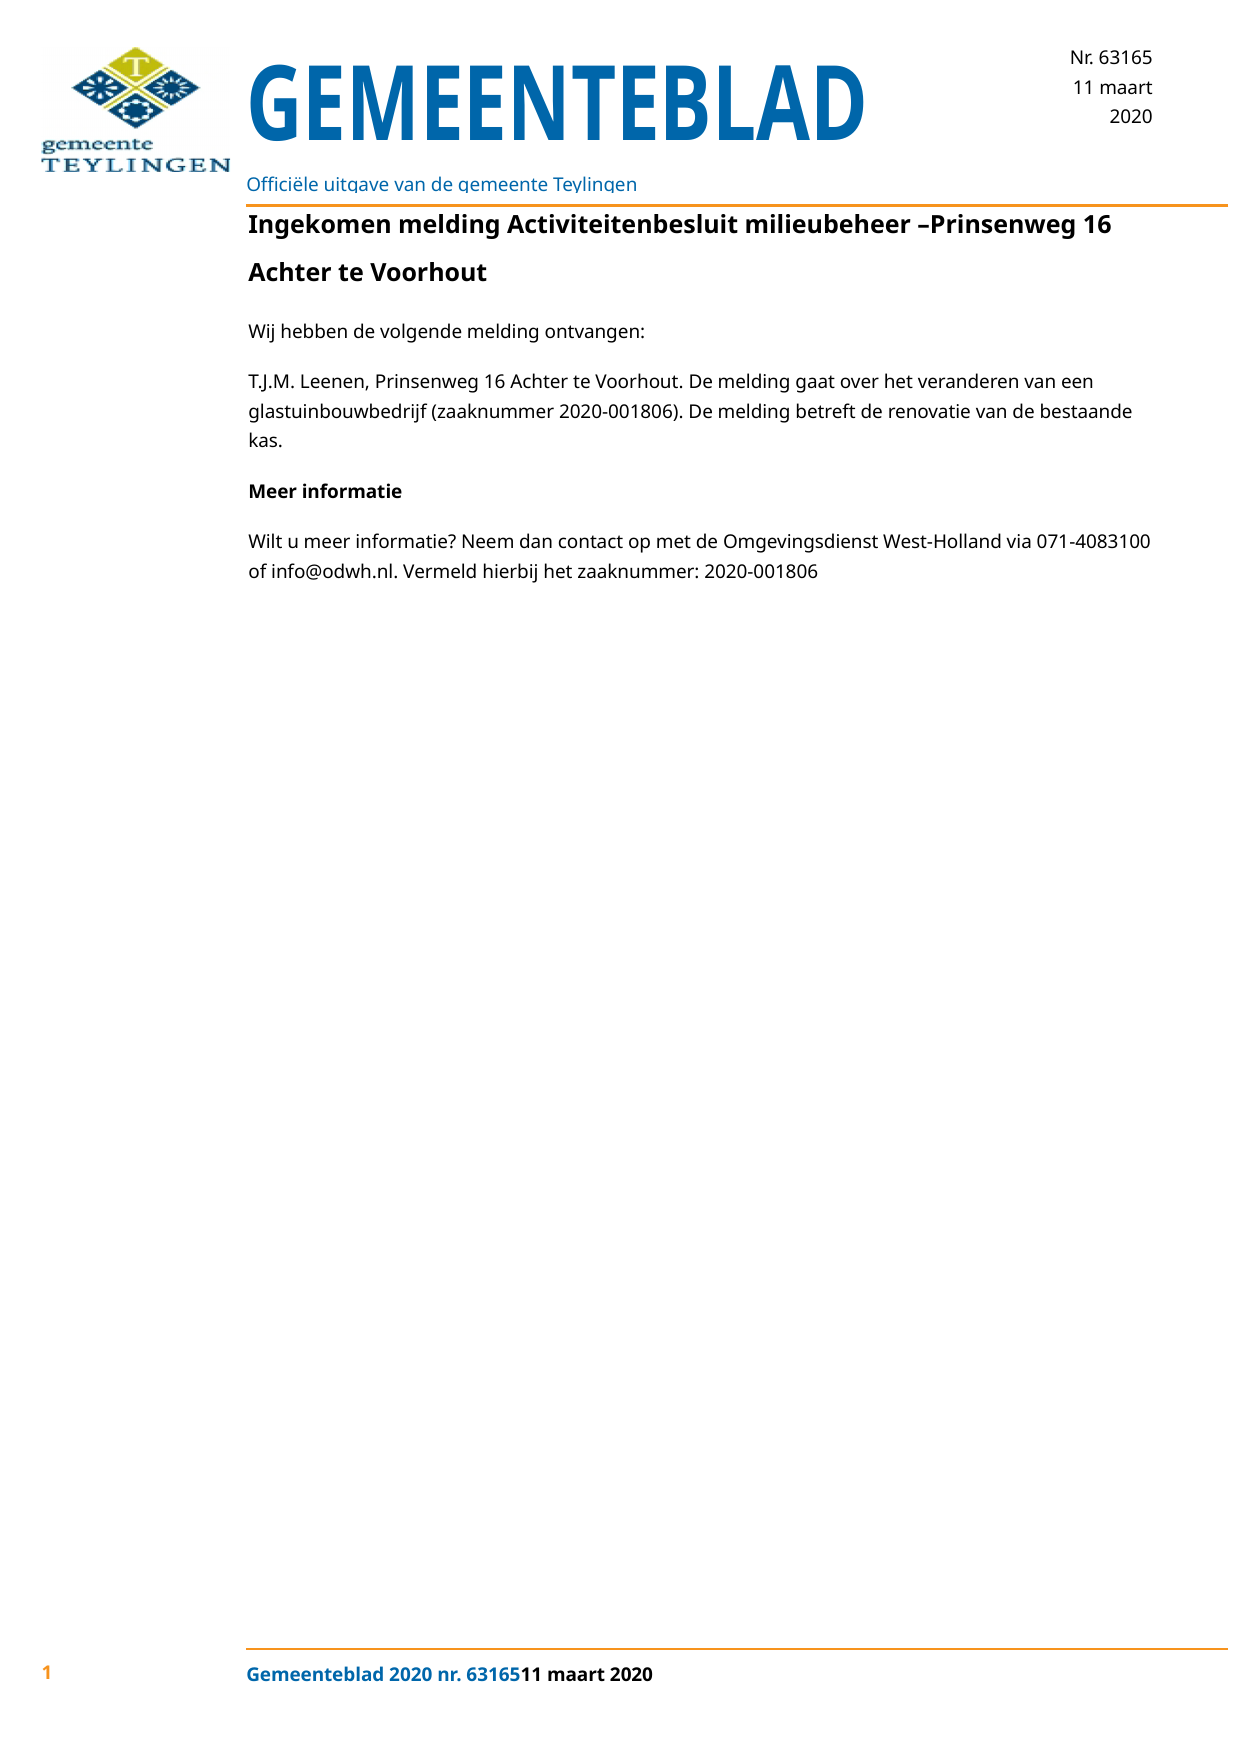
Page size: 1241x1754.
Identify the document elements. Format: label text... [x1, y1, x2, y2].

text Wilt u meer informatie? Neem dan contact op met de Omgevingsdienst West-Holland via 071‑4083100 of info@odwh.nl. Vermeld hierbij het zaaknummer: 2020-001806 [248, 528, 1152, 584]
text Ingekomen melding Activiteitenbesluit milieubeheer –Prinsenweg 16 Achter te Voorhout [248, 207, 1152, 288]
picture [41, 47, 231, 172]
text Wij hebben de volgende melding ontvangen: [248, 318, 1152, 344]
text Meer informatie [248, 478, 1152, 504]
text T.J.M. Leenen, Prinsenweg 16 Achter te Voorhout. De melding gaat over het veranderen van een glastuinbouwbedrijf (zaaknummer 2020-001806). De melding betreft de renovatie van de bestaande kas. [248, 368, 1152, 453]
